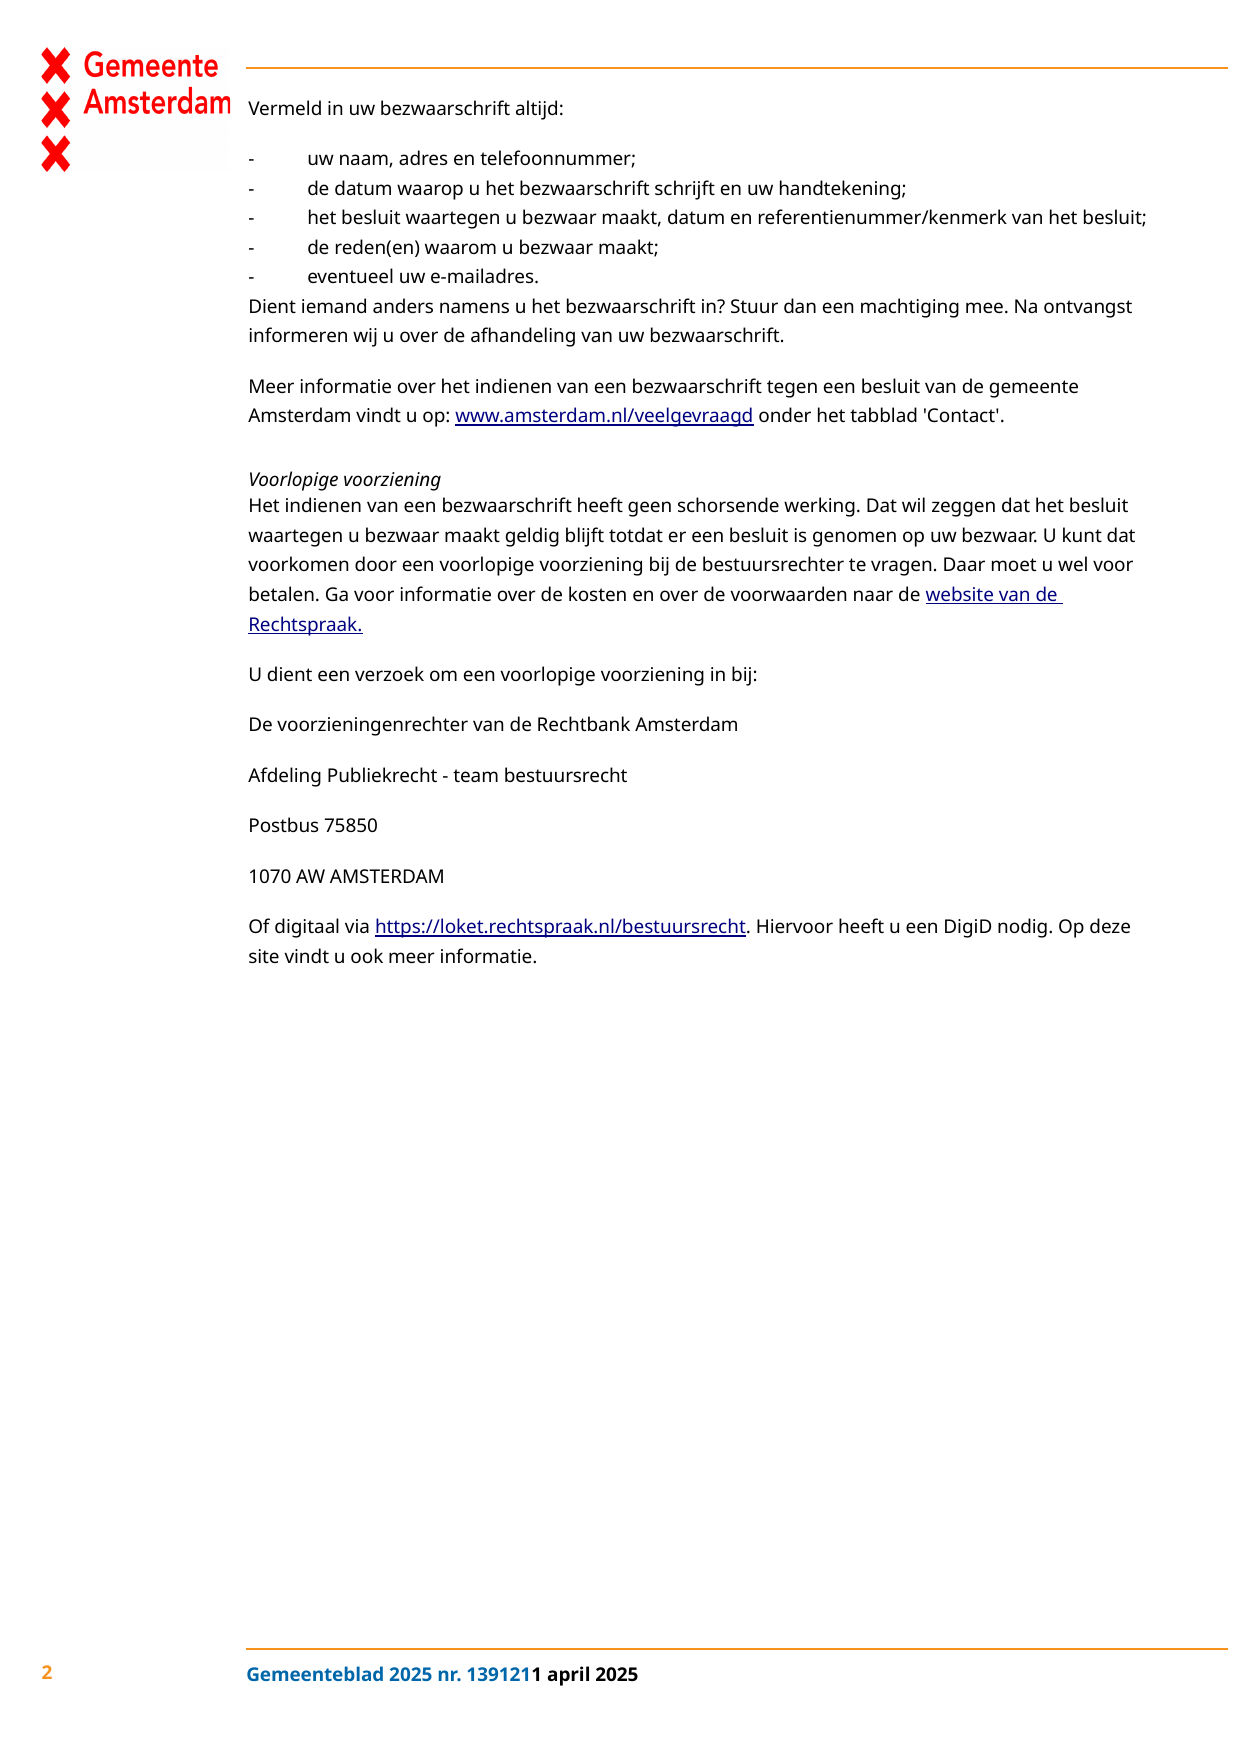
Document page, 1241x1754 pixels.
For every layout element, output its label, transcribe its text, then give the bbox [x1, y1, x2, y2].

text De voorzieningenrechter van de Rechtbank Amsterdam [248, 712, 1152, 737]
text Postbus 75850 [248, 812, 1152, 838]
text Dient iemand anders namens u het bezwaarschrift in? Stuur dan een machtiging mee. Na ontvangst informeren wij u over de afhandeling van uw bezwaarschrift. [248, 293, 1152, 348]
text Het indienen van een bezwaarschrift heeft geen schorsende werking. Dat wil zeggen dat het besluit waartegen u bezwaar maakt geldig blijft totdat er een besluit is genomen op uw bezwaar. U kunt dat voorkomen door een voorlopige voorziening bij de bestuursrechter te vragen. Daar moet u wel voor betalen. Ga voor informatie over de kosten en over de voorwaarden naar de website van de Rechtspraak. [248, 492, 1152, 636]
text Of digitaal via https://loket.rechtspraak.nl/bestuursrecht. Hiervoor heeft u een DigiD nodig. Op deze site vindt u ook meer informatie. [248, 913, 1152, 968]
text Vermeld in uw bezwaarschrift altijd: [248, 95, 1152, 121]
text Meer informatie over het indienen van een bezwaarschrift tegen een besluit van de gemeente Amsterdam vindt u op: www.amsterdam.nl/veelgevraagd onder het tabblad 'Contact'. [248, 373, 1152, 428]
list de reden(en) waarom u bezwaar maakt; [248, 234, 1152, 260]
list eventueel uw e-mailadres. [248, 263, 1152, 289]
list de datum waarop u het bezwaarschrift schrijft en uw handtekening; [248, 175, 1152, 201]
text U dient een verzoek om een voorlopige voorziening in bij: [248, 661, 1152, 687]
list uw naam, adres en telefoonnummer; [248, 145, 1152, 171]
text 1070 AW AMSTERDAM [248, 863, 1152, 888]
text Afdeling Publiekrecht - team bestuursrecht [248, 762, 1152, 788]
text Voorlopige voorziening [248, 467, 1152, 492]
list het besluit waartegen u bezwaar maakt, datum en referentienummer/kenmerk van het besluit; [248, 204, 1152, 230]
picture [41, 47, 231, 172]
